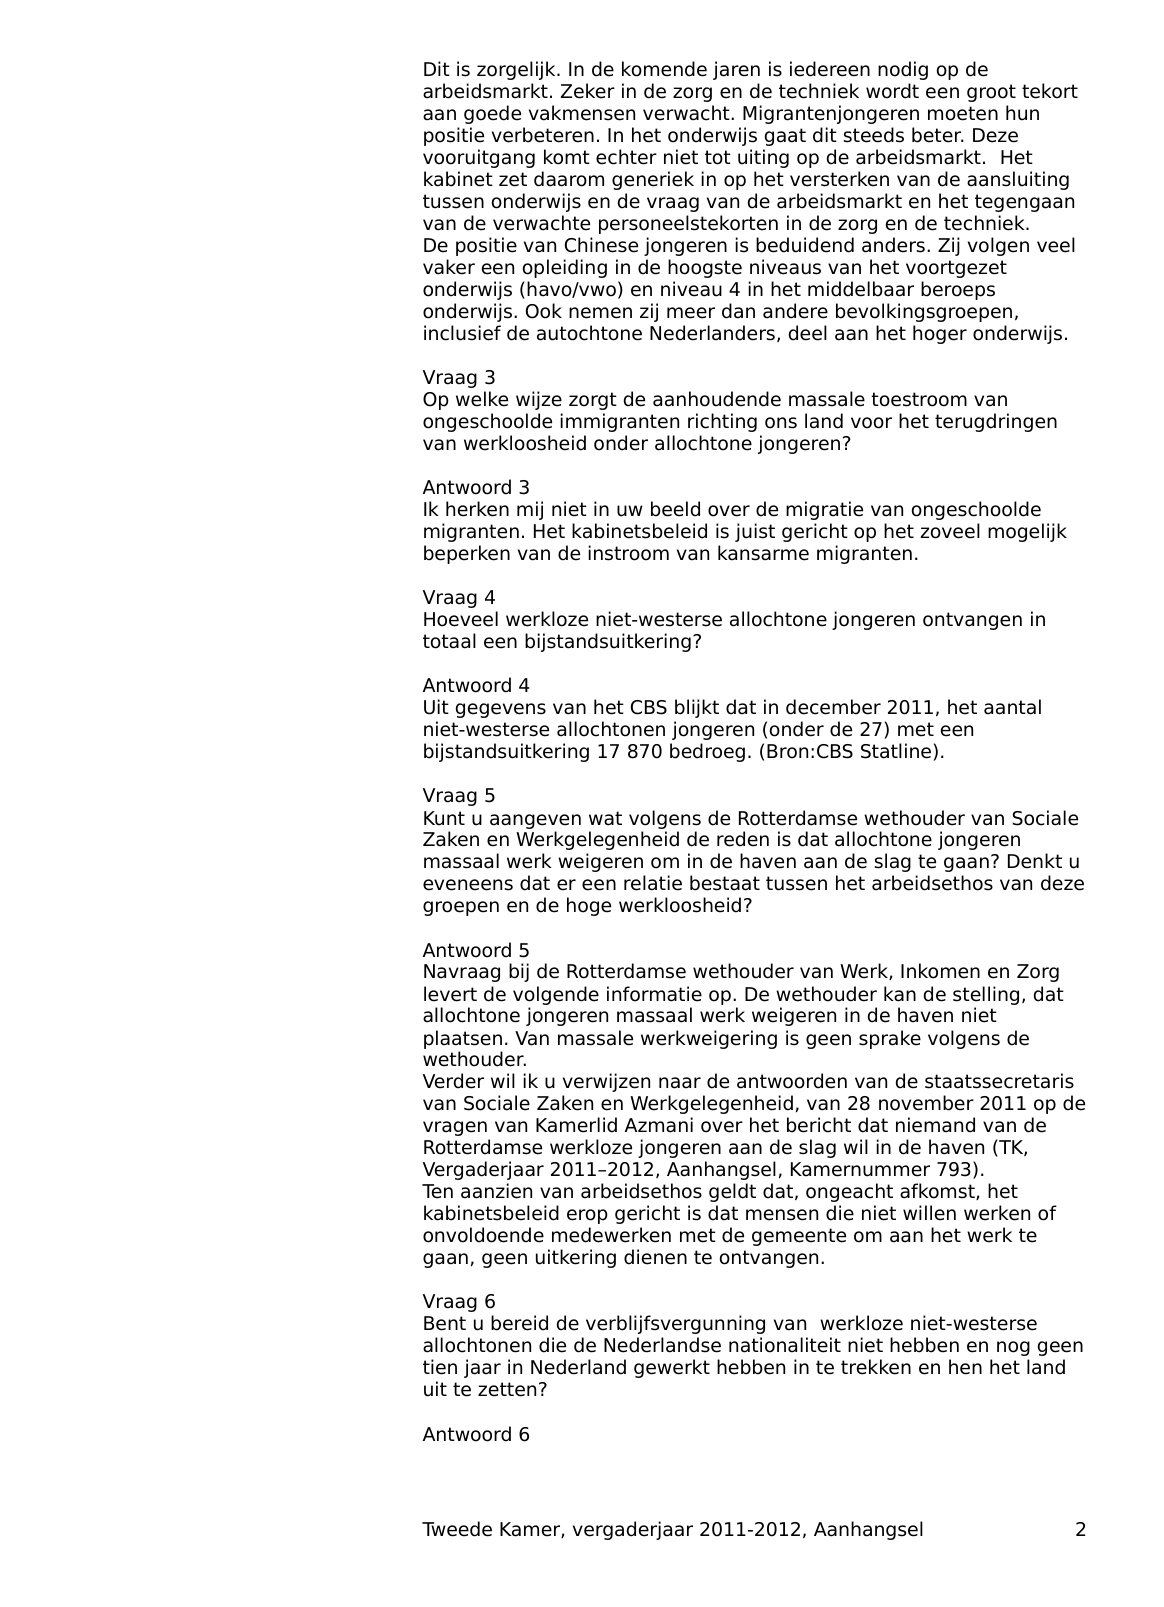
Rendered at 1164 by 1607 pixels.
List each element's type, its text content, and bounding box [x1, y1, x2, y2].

text Vraag 4 [422, 587, 1087, 609]
text Antwoord 5 [422, 939, 1087, 961]
text Verder wil ik u verwijzen naar de antwoorden van de staatssecretaris van Sociale Zaken en Werkgelegenheid, van 28 november 2011 op de vragen van Kamerlid Azmani over het bericht dat niemand van de Rotterdamse werkloze jongeren aan de slag wil in de haven (TK, Vergaderjaar 2011–2012, Aanhangsel, Kamernummer 793). [422, 1071, 1087, 1181]
text Ten aanzien van arbeidsethos geldt dat, ongeacht afkomst, het kabinetsbeleid erop gericht is dat mensen die niet willen werken of onvoldoende medewerken met de gemeente om aan het werk te gaan, geen uitkering dienen te ontvangen. [422, 1181, 1087, 1269]
text Vraag 6 [422, 1291, 1087, 1313]
text Kunt u aangeven wat volgens de Rotterdamse wethouder van Sociale Zaken en Werkgelegenheid de reden is dat allochtone jongeren massaal werk weigeren om in de haven aan de slag te gaan? Denkt u eveneens dat er een relatie bestaat tussen het arbeidsethos van deze groepen en de hoge werkloosheid? [422, 807, 1087, 917]
text Bent u bereid de verblijfsvergunning van werkloze niet-westerse allochtonen die de Nederlandse nationaliteit niet hebben en nog geen tien jaar in Nederland gewerkt hebben in te trekken en hen het land uit te zetten? [422, 1313, 1087, 1401]
text Antwoord 6 [422, 1423, 1087, 1445]
text Navraag bij de Rotterdamse wethouder van Werk, Inkomen en Zorg levert de volgende informatie op. De wethouder kan de stelling, dat allochtone jongeren massaal werk weigeren in de haven niet plaatsen. Van massale werkweigering is geen sprake volgens de wethouder. [422, 961, 1087, 1071]
text De positie van Chinese jongeren is beduidend anders. Zij volgen veel vaker een opleiding in de hoogste niveaus van het voortgezet onderwijs (havo/vwo) en niveau 4 in het middelbaar beroeps onderwijs. Ook nemen zij meer dan andere bevolkingsgroepen, inclusief de autochtone Nederlanders, deel aan het hoger onderwijs. [422, 235, 1087, 345]
text Op welke wijze zorgt de aanhoudende massale toestroom van ongeschoolde immigranten richting ons land voor het terugdringen van werkloosheid onder allochtone jongeren? [422, 389, 1087, 455]
text Vraag 5 [422, 785, 1087, 807]
text Uit gegevens van het CBS blijkt dat in december 2011, het aantal niet-westerse allochtonen jongeren (onder de 27) met een bijstandsuitkering 17 870 bedroeg. (Bron:CBS Statline). [422, 697, 1087, 763]
text Hoeveel werkloze niet-westerse allochtone jongeren ontvangen in totaal een bijstandsuitkering? [422, 609, 1087, 653]
text Ik herken mij niet in uw beeld over de migratie van ongeschoolde migranten. Het kabinetsbeleid is juist gericht op het zoveel mogelijk beperken van de instroom van kansarme migranten. [422, 499, 1087, 565]
text Antwoord 4 [422, 675, 1087, 697]
text Vraag 3 [422, 367, 1087, 389]
text Antwoord 3 [422, 477, 1087, 499]
text Dit is zorgelijk. In de komende jaren is iedereen nodig op de arbeidsmarkt. Zeker in de zorg en de techniek wordt een groot tekort aan goede vakmensen verwacht. Migrantenjongeren moeten hun positie verbeteren. In het onderwijs gaat dit steeds beter. Deze vooruitgang komt echter niet tot uiting op de arbeidsmarkt. Het kabinet zet daarom generiek in op het versterken van de aansluiting tussen onderwijs en de vraag van de arbeidsmarkt en het tegengaan van de verwachte personeelstekorten in de zorg en de techniek. [422, 59, 1087, 235]
